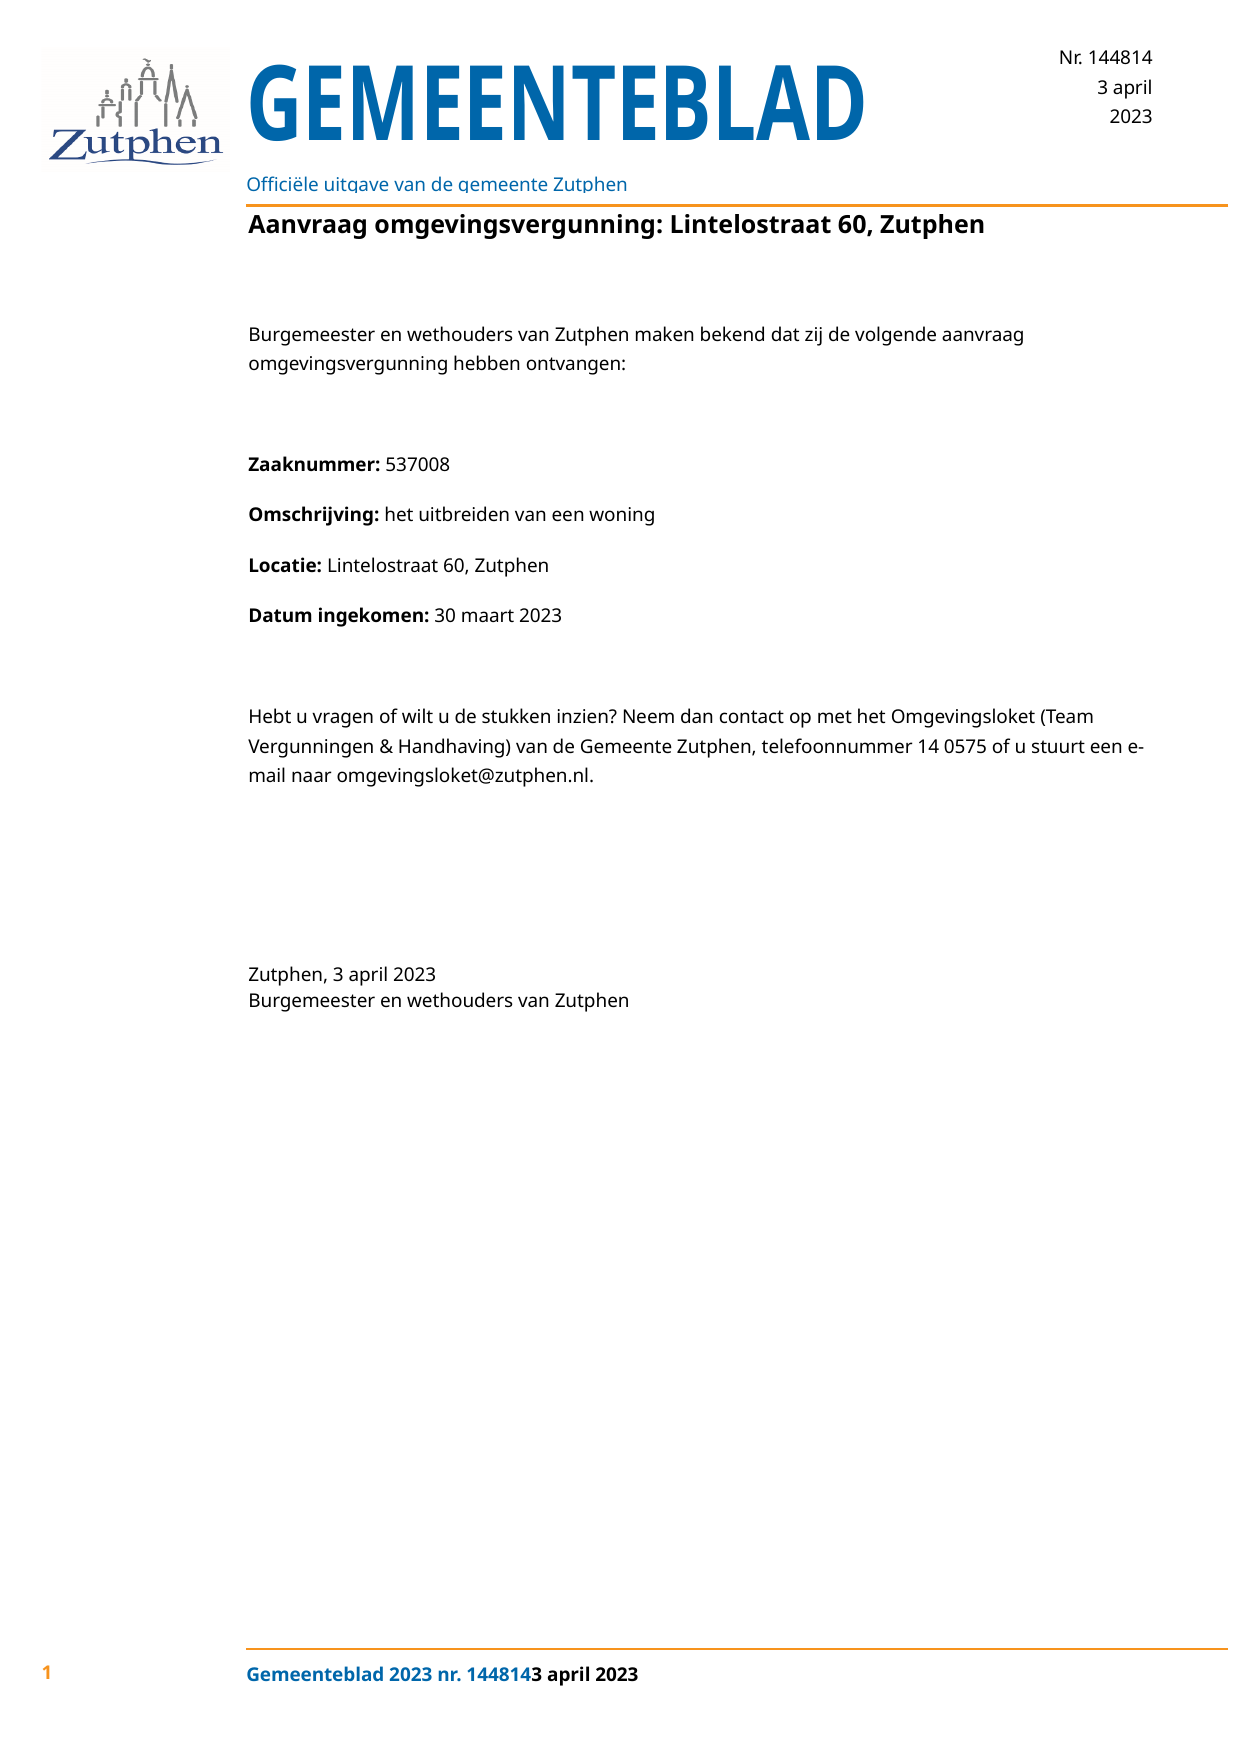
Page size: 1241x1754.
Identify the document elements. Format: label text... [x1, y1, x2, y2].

text Zutphen, 3 april 2023 [248, 961, 1152, 987]
text Datum ingekomen: 30 maart 2023 [248, 602, 1152, 628]
picture [41, 47, 231, 172]
text Burgemeester en wethouders van Zutphen maken bekend dat zij de volgende aanvraag omgevingsvergunning hebben ontvangen: [248, 321, 1152, 376]
text Zaaknummer: 537008 [248, 451, 1152, 477]
text Aanvraag omgevingsvergunning: Lintelostraat 60, Zutphen [248, 207, 1152, 241]
text Omschrijving: het uitbreiden van een woning [248, 502, 1152, 527]
text Locatie: Lintelostraat 60, Zutphen [248, 552, 1152, 578]
text Burgemeester en wethouders van Zutphen [248, 987, 1152, 1013]
text Hebt u vragen of wilt u de stukken inzien? Neem dan contact op met het Omgevingsloket (Team Vergunningen & Handhaving) van de Gemeente Zutphen, telefoonnummer 14 0575 of u stuurt een e-mail naar omgevingsloket@zutphen.nl. [248, 703, 1152, 788]
